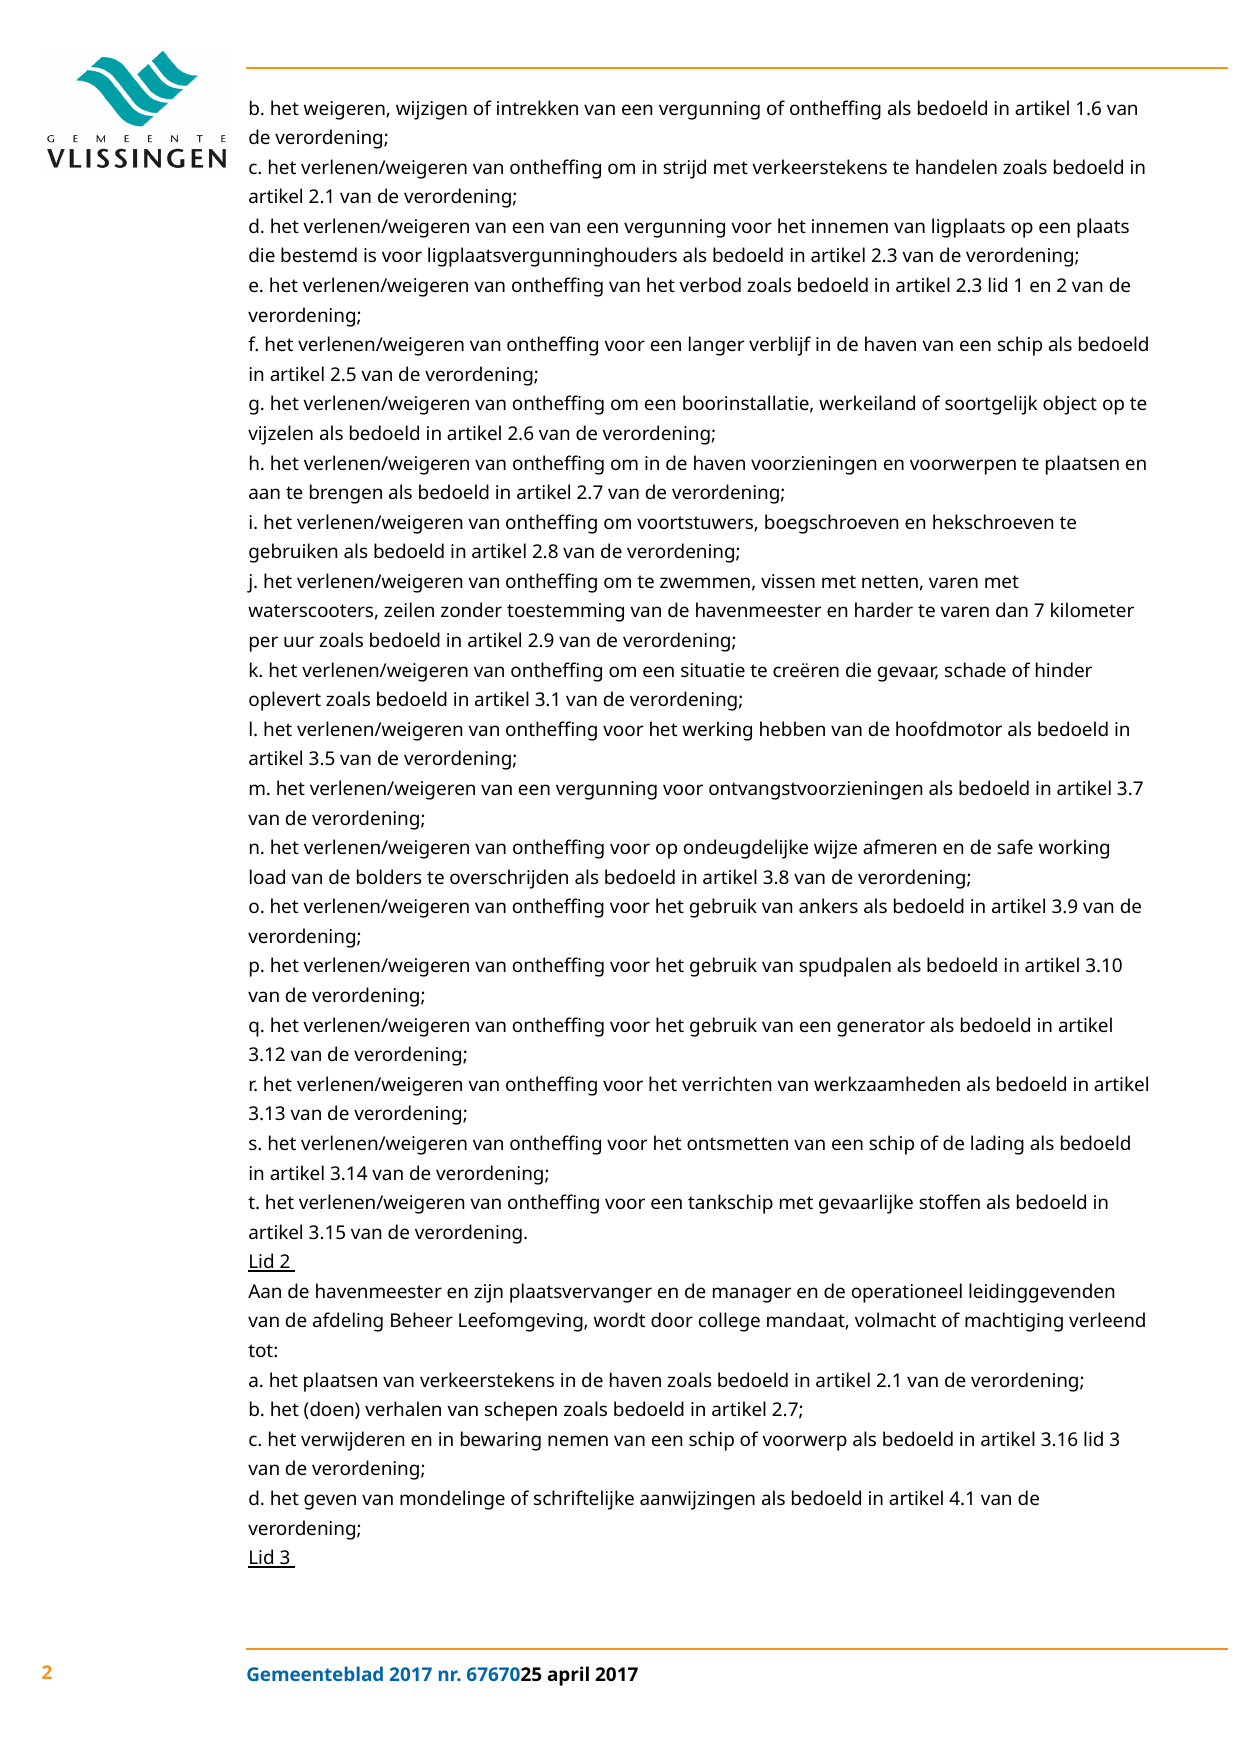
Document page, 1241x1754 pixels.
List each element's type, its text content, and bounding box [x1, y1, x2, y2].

text h. het verlenen/weigeren van ontheffing om in de haven voorzieningen en voorwerpen te plaatsen en aan te brengen als bedoeld in artikel 2.7 van de verordening; [248, 450, 1152, 505]
text g. het verlenen/weigeren van ontheffing om een boorinstallatie, werkeiland of soortgelijk object op te vijzelen als bedoeld in artikel 2.6 van de verordening; [248, 391, 1152, 446]
text Aan de havenmeester en zijn plaatsvervanger en de manager en de operationeel leidinggevenden van de afdeling Beheer Leefomgeving, wordt door college mandaat, volmacht of machtiging verleend tot: [248, 1278, 1152, 1363]
text j. het verlenen/weigeren van ontheffing om te zwemmen, vissen met netten, varen met waterscooters, zeilen zonder toestemming van de havenmeester en harder te varen dan 7 kilometer per uur zoals bedoeld in artikel 2.9 van de verordening; [248, 568, 1152, 653]
text b. het (doen) verhalen van schepen zoals bedoeld in artikel 2.7; [248, 1396, 1152, 1422]
text d. het verlenen/weigeren van een van een vergunning voor het innemen van ligplaats op een plaats die bestemd is voor ligplaatsvergunninghouders als bedoeld in artikel 2.3 van de verordening; [248, 213, 1152, 268]
text o. het verlenen/weigeren van ontheffing voor het gebruik van ankers als bedoeld in artikel 3.9 van de verordening; [248, 893, 1152, 949]
text c. het verwijderen en in bewaring nemen van een schip of voorwerp als bedoeld in artikel 3.16 lid 3 van de verordening; [248, 1426, 1152, 1481]
text e. het verlenen/weigeren van ontheffing van het verbod zoals bedoeld in artikel 2.3 lid 1 en 2 van de verordening; [248, 272, 1152, 328]
text t. het verlenen/weigeren van ontheffing voor een tankschip met gevaarlijke stoffen als bedoeld in artikel 3.15 van de verordening. [248, 1189, 1152, 1245]
text Lid 3 [248, 1544, 1152, 1570]
text k. het verlenen/weigeren van ontheffing om een situatie te creëren die gevaar, schade of hinder oplevert zoals bedoeld in artikel 3.1 van de verordening; [248, 657, 1152, 712]
text l. het verlenen/weigeren van ontheffing voor het werking hebben van de hoofdmotor als bedoeld in artikel 3.5 van de verordening; [248, 716, 1152, 771]
text i. het verlenen/weigeren van ontheffing om voortstuwers, boegschroeven en hekschroeven te gebruiken als bedoeld in artikel 2.8 van de verordening; [248, 509, 1152, 564]
text d. het geven van mondelinge of schriftelijke aanwijzingen als bedoeld in artikel 4.1 van de verordening; [248, 1485, 1152, 1541]
text a. het plaatsen van verkeerstekens in de haven zoals bedoeld in artikel 2.1 van de verordening; [248, 1367, 1152, 1393]
text s. het verlenen/weigeren van ontheffing voor het ontsmetten van een schip of de lading als bedoeld in artikel 3.14 van de verordening; [248, 1130, 1152, 1186]
picture [41, 47, 231, 172]
text f. het verlenen/weigeren van ontheffing voor een langer verblijf in de haven van een schip als bedoeld in artikel 2.5 van de verordening; [248, 331, 1152, 387]
text c. het verlenen/weigeren van ontheffing om in strijd met verkeerstekens te handelen zoals bedoeld in artikel 2.1 van de verordening; [248, 154, 1152, 209]
text m. het verlenen/weigeren van een vergunning voor ontvangstvoorzieningen als bedoeld in artikel 3.7 van de verordening; [248, 775, 1152, 831]
text r. het verlenen/weigeren van ontheffing voor het verrichten van werkzaamheden als bedoeld in artikel 3.13 van de verordening; [248, 1071, 1152, 1126]
text b. het weigeren, wijzigen of intrekken van een vergunning of ontheffing als bedoeld in artikel 1.6 van de verordening; [248, 95, 1152, 150]
text Lid 2 [248, 1248, 1152, 1274]
text n. het verlenen/weigeren van ontheffing voor op ondeugdelijke wijze afmeren en de safe working load van de bolders te overschrijden als bedoeld in artikel 3.8 van de verordening; [248, 834, 1152, 890]
text q. het verlenen/weigeren van ontheffing voor het gebruik van een generator als bedoeld in artikel 3.12 van de verordening; [248, 1012, 1152, 1067]
text p. het verlenen/weigeren van ontheffing voor het gebruik van spudpalen als bedoeld in artikel 3.10 van de verordening; [248, 953, 1152, 1008]
